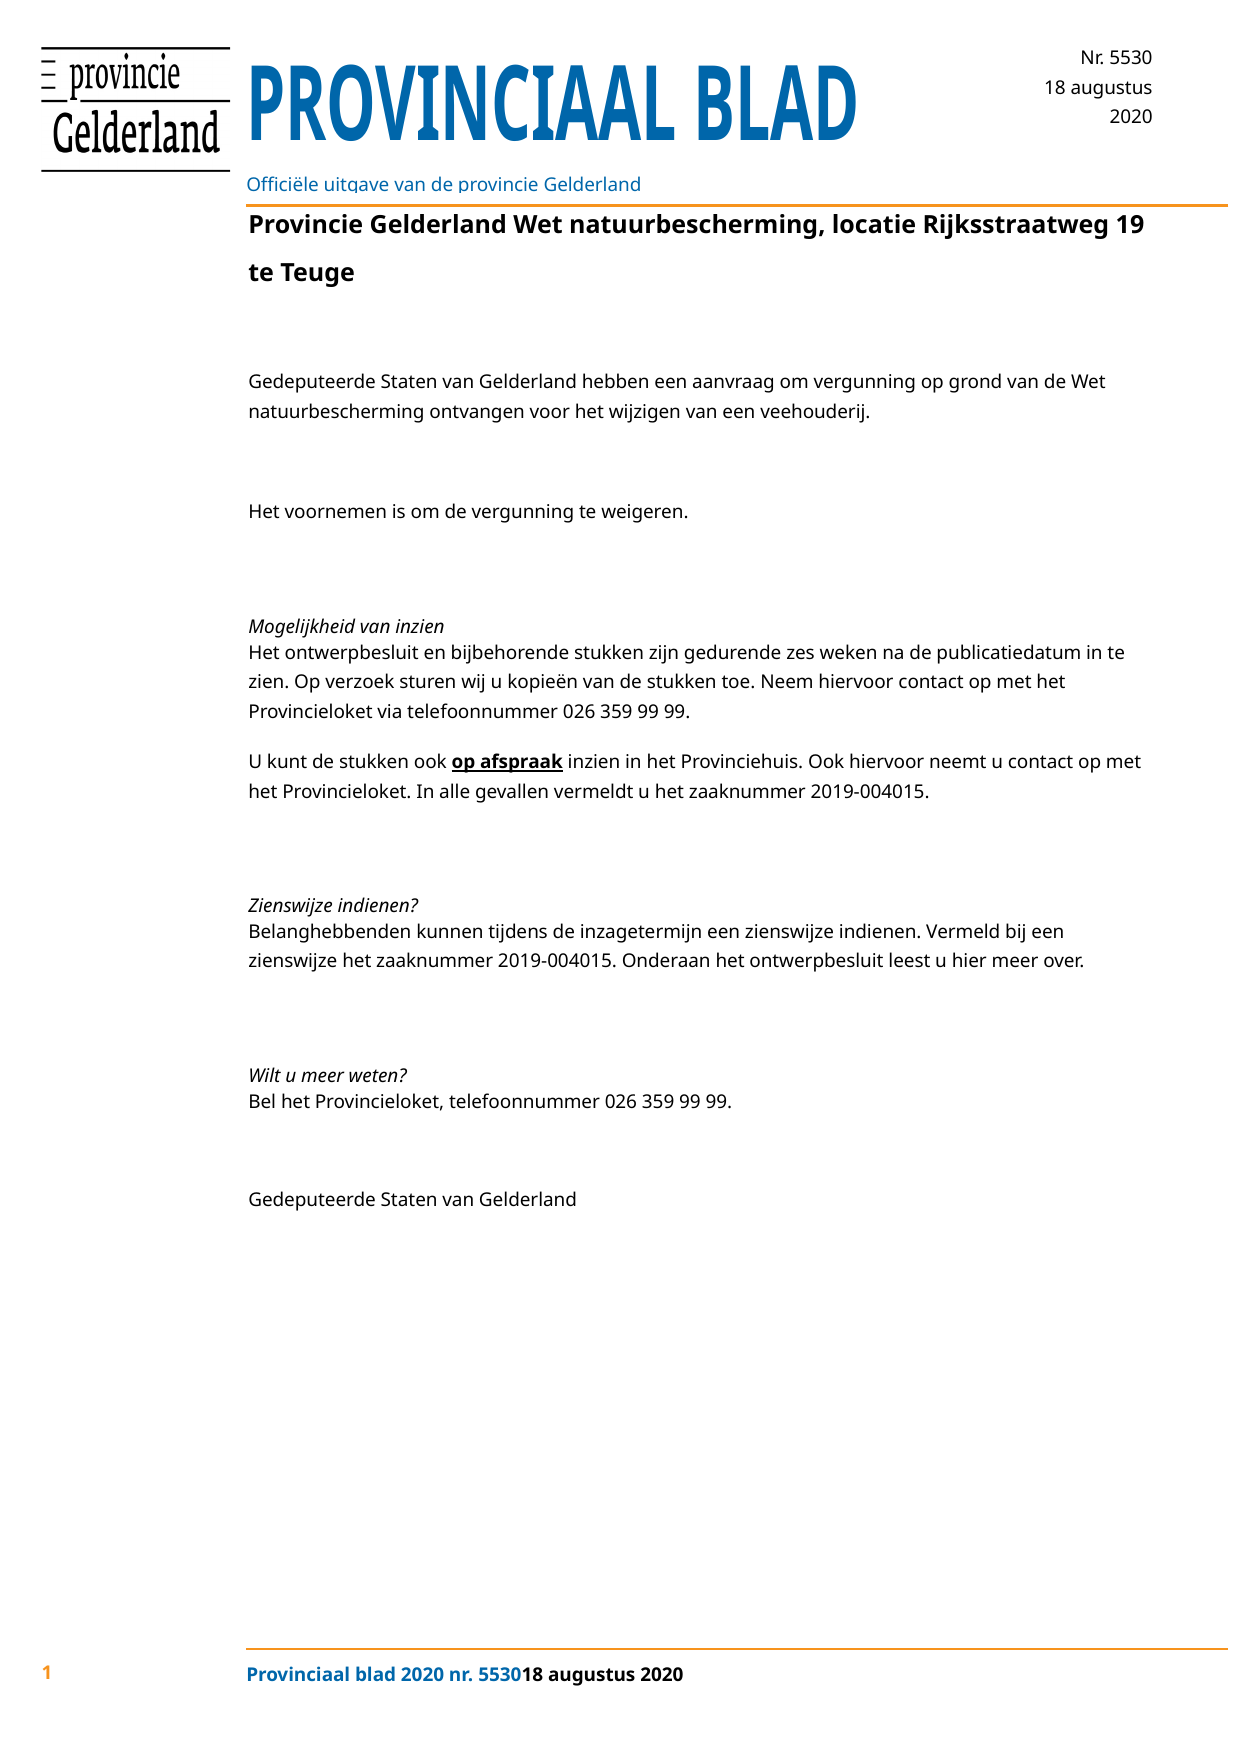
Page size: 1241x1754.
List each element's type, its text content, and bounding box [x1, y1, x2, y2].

text U kunt de stukken ook op afspraak inzien in het Provinciehuis. Ook hiervoor neemt u contact op met het Provincieloket. In alle gevallen vermeldt u het zaaknummer 2019-004015. [248, 748, 1152, 804]
picture [41, 47, 231, 172]
text Provincie Gelderland Wet natuurbescherming, locatie Rijksstraatweg 19 te Teuge [248, 207, 1152, 288]
text Het voornemen is om de vergunning te weigeren. [248, 499, 1152, 524]
text Belanghebbenden kunnen tijdens de inzagetermijn een zienswijze indienen. Vermeld bij een zienswijze het zaaknummer 2019-004015. Onderaan het ontwerpbesluit leest u hier meer over. [248, 918, 1152, 973]
text Mogelijkheid van inzien [248, 613, 1152, 639]
text Het ontwerpbesluit en bijbehorende stukken zijn gedurende zes weken na de publicatiedatum in te zien. Op verzoek sturen wij u kopieën van de stukken toe. Neem hiervoor contact op met het Provincieloket via telefoonnummer 026 359 99 99. [248, 639, 1152, 724]
text Gedeputeerde Staten van Gelderland [248, 1186, 1152, 1212]
text Zienswijze indienen? [248, 892, 1152, 918]
text Wilt u meer weten? [248, 1062, 1152, 1088]
text Gedeputeerde Staten van Gelderland hebben een aanvraag om vergunning op grond van de Wet natuurbescherming ontvangen voor het wijzigen van een veehouderij. [248, 368, 1152, 424]
text Bel het Provincieloket, telefoonnummer 026 359 99 99. [248, 1088, 1152, 1113]
